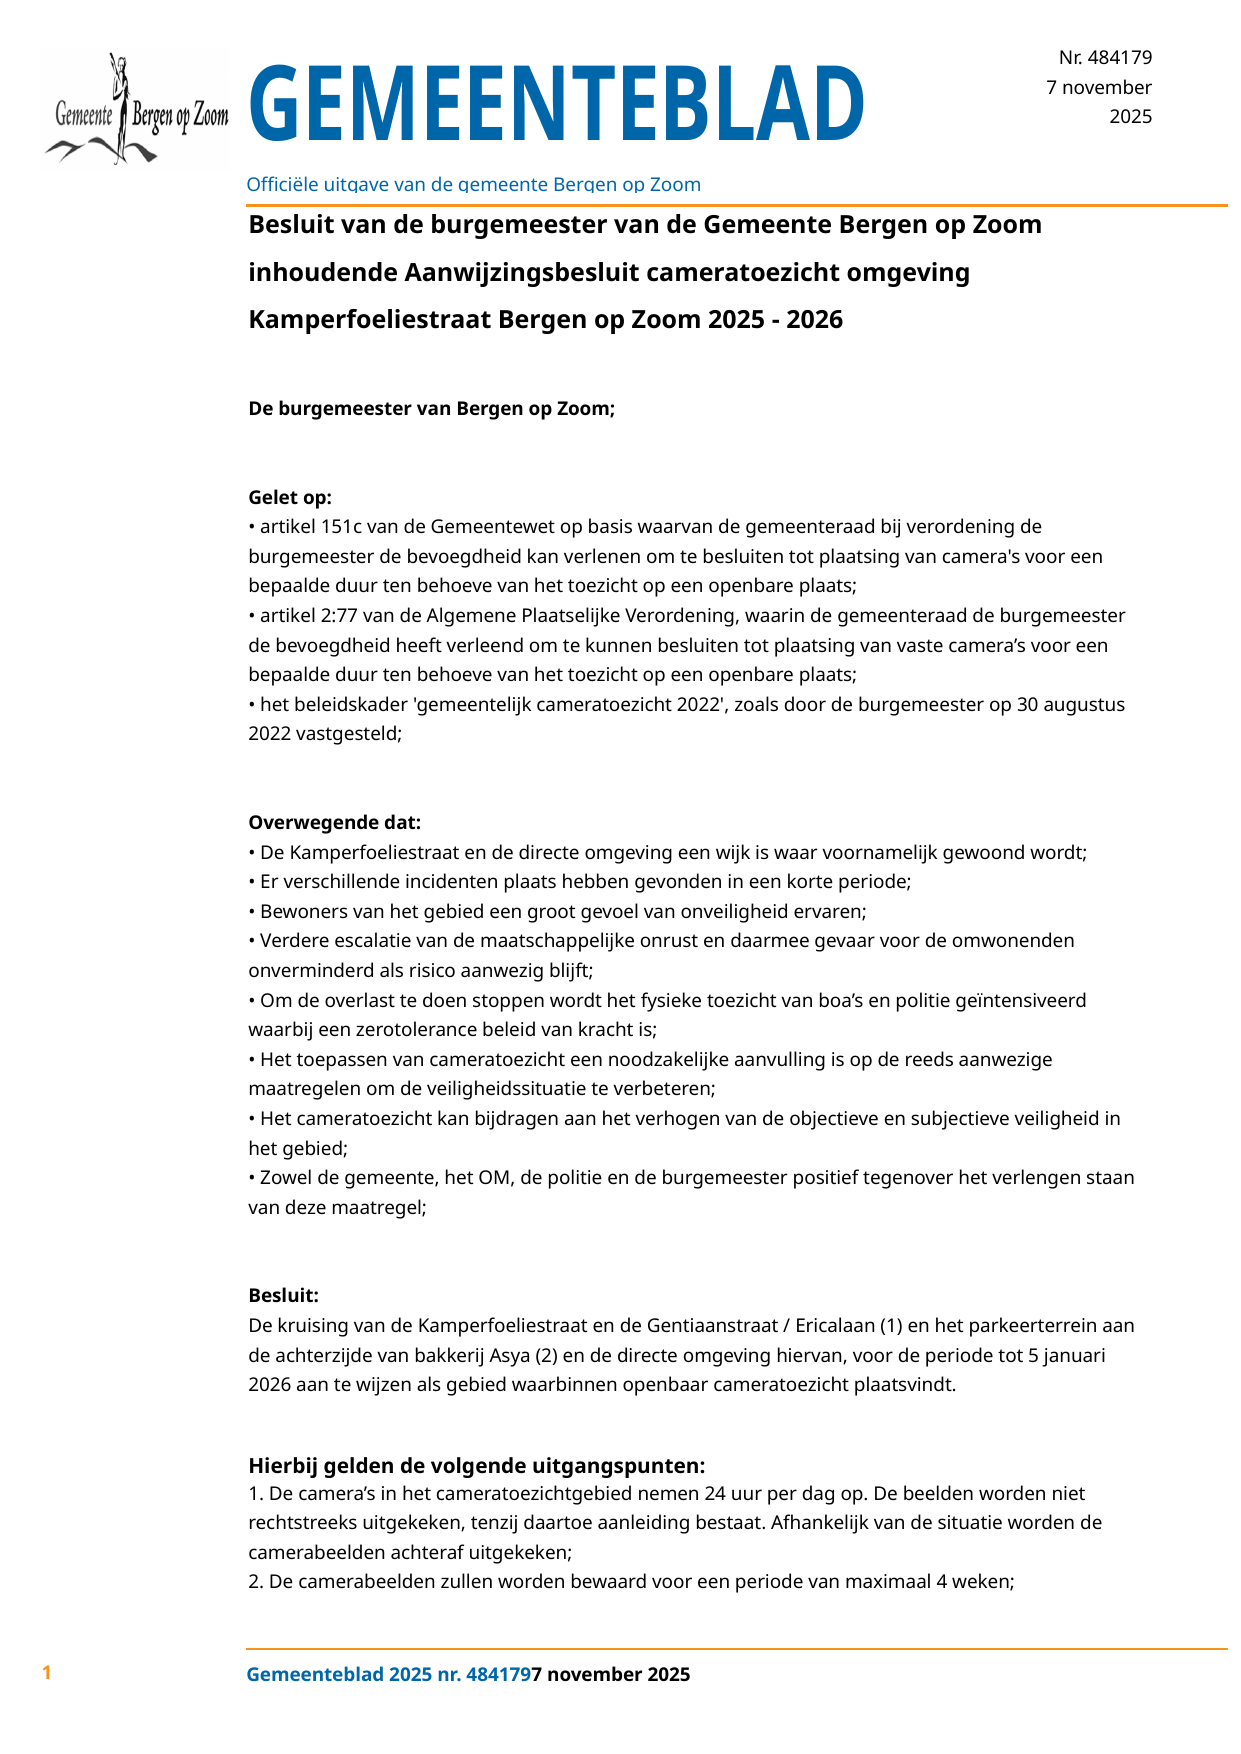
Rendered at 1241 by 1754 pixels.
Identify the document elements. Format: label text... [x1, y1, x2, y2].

text • Het toepassen van cameratoezicht een noodzakelijke aanvulling is op de reeds aanwezige maatregelen om de veiligheidssituatie te verbeteren; [248, 1046, 1152, 1101]
picture [41, 47, 231, 172]
text • Zowel de gemeente, het OM, de politie en de burgemeester positief tegenover het verlengen staan van deze maatregel; [248, 1164, 1152, 1219]
text • artikel 2:77 van de Algemene Plaatselijke Verordening, waarin de gemeenteraad de burgemeester de bevoegdheid heeft verleend om te kunnen besluiten tot plaatsing van vaste camera’s voor een bepaalde duur ten behoeve van het toezicht op een openbare plaats; [248, 602, 1152, 687]
text • artikel 151c van de Gemeentewet op basis waarvan de gemeenteraad bij verordening de burgemeester de bevoegdheid kan verlenen om te besluiten tot plaatsing van camera's voor een bepaalde duur ten behoeve van het toezicht op een openbare plaats; [248, 513, 1152, 598]
text Overwegende dat: [248, 809, 1152, 835]
text • Het cameratoezicht kan bijdragen aan het verhogen van de objectieve en subjectieve veiligheid in het gebied; [248, 1105, 1152, 1160]
text Besluit van de burgemeester van de Gemeente Bergen op Zoom inhoudende Aanwijzingsbesluit cameratoezicht omgeving Kamperfoeliestraat Bergen op Zoom 2025 - 2026 [248, 207, 1152, 336]
text Gelet op: [248, 484, 1152, 509]
text De burgemeester van Bergen op Zoom; [248, 395, 1152, 421]
text • De Kamperfoeliestraat en de directe omgeving een wijk is waar voornamelijk gewoond wordt; [248, 839, 1152, 864]
text Hierbij gelden de volgende uitgangspunten: [248, 1451, 1152, 1480]
text 2. De camerabeelden zullen worden bewaard voor een periode van maximaal 4 weken; [248, 1568, 1152, 1594]
text Besluit: [248, 1283, 1152, 1308]
text De kruising van de Kamperfoeliestraat en de Gentiaanstraat / Ericalaan (1) en het parkeerterrein aan de achterzijde van bakkerij Asya (2) en de directe omgeving hiervan, voor de periode tot 5 januari 2026 aan te wijzen als gebied waarbinnen openbaar cameratoezicht plaatsvindt. [248, 1312, 1152, 1397]
text • Verdere escalatie van de maatschappelijke onrust en daarmee gevaar voor de omwonenden onverminderd als risico aanwezig blijft; [248, 928, 1152, 983]
text • Bewoners van het gebied een groot gevoel van onveiligheid ervaren; [248, 898, 1152, 924]
text • Er verschillende incidenten plaats hebben gevonden in een korte periode; [248, 868, 1152, 894]
text • het beleidskader 'gemeentelijk cameratoezicht 2022', zoals door de burgemeester op 30 augustus 2022 vastgesteld; [248, 691, 1152, 746]
text • Om de overlast te doen stoppen wordt het fysieke toezicht van boa’s en politie geïntensiveerd waarbij een zerotolerance beleid van kracht is; [248, 987, 1152, 1042]
text 1. De camera’s in het cameratoezichtgebied nemen 24 uur per dag op. De beelden worden niet rechtstreeks uitgekeken, tenzij daartoe aanleiding bestaat. Afhankelijk van de situatie worden de camerabeelden achteraf uitgekeken; [248, 1480, 1152, 1565]
